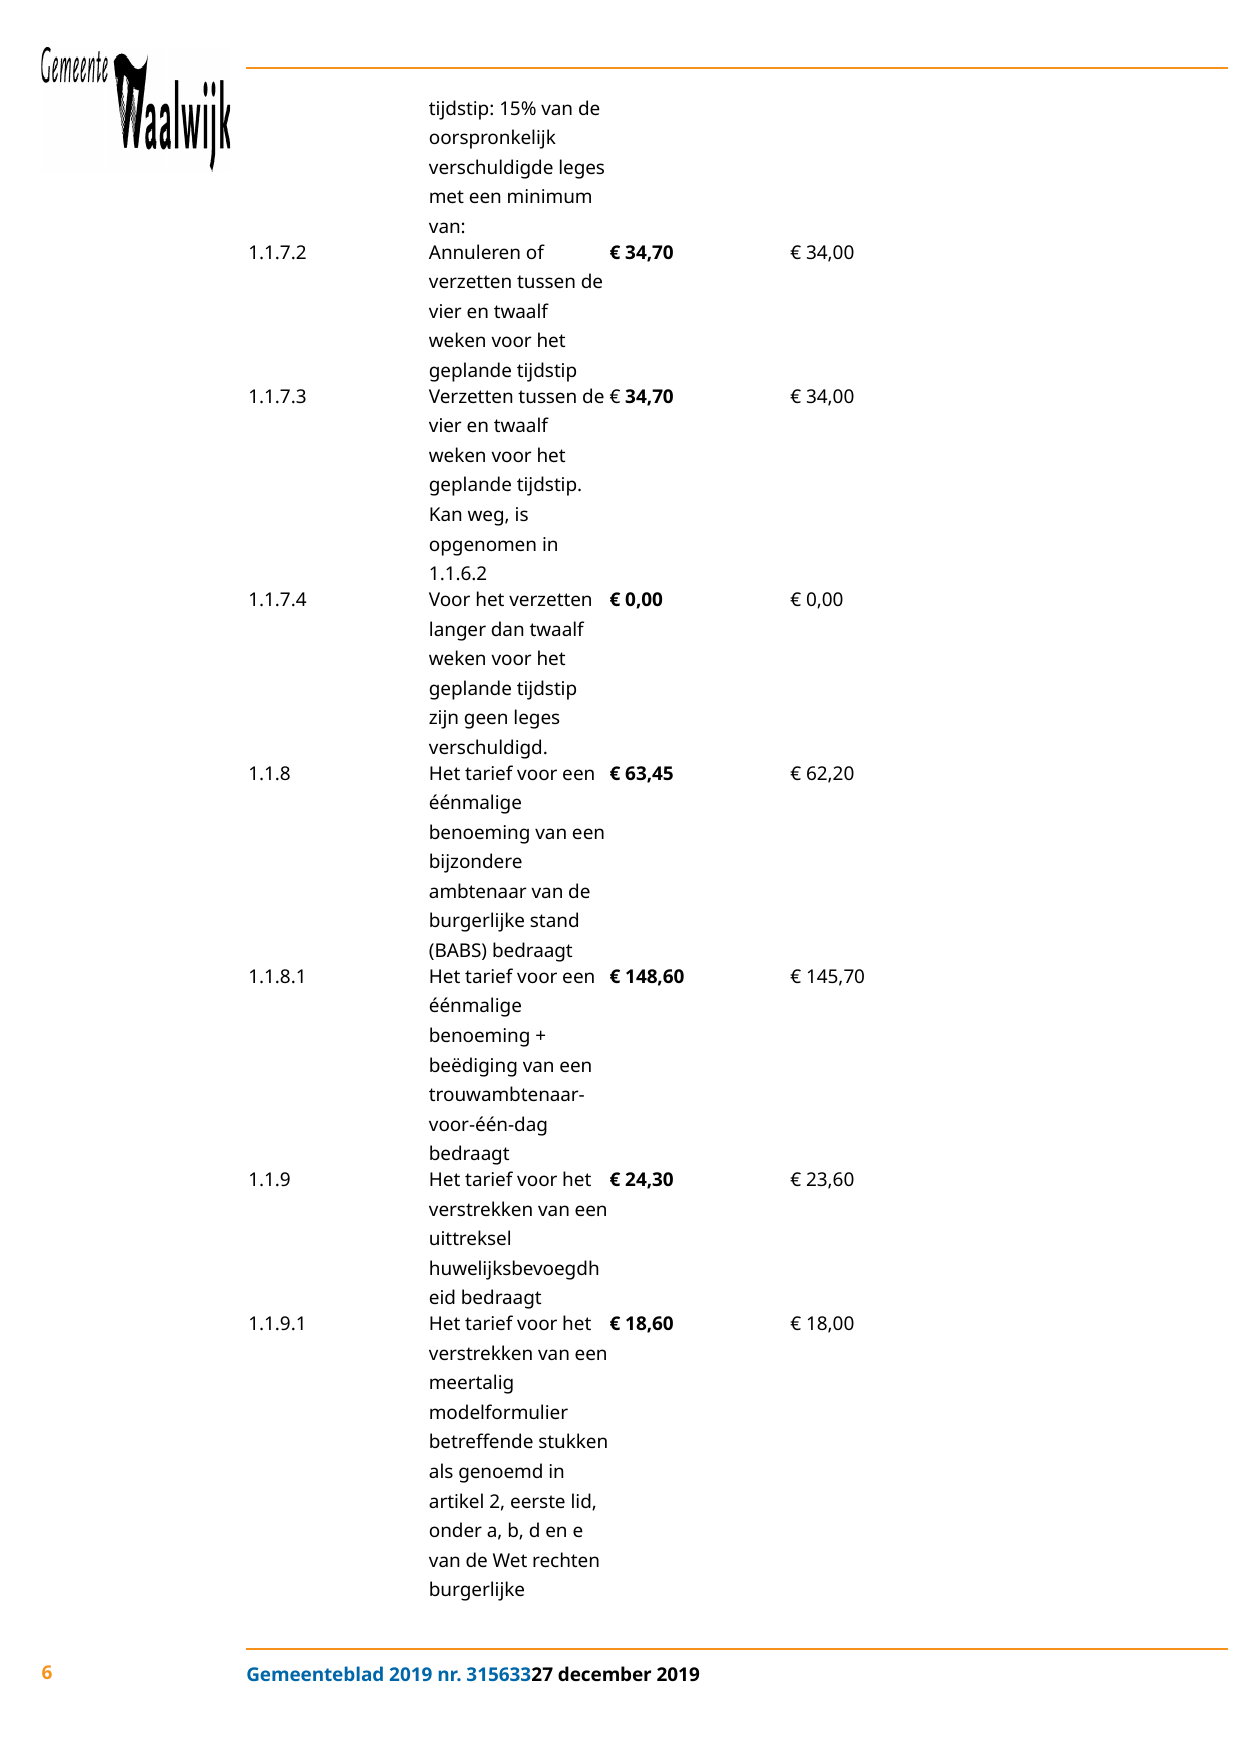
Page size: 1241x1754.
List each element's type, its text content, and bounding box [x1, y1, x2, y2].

table_cell 1.1.8.1 [248, 963, 429, 1166]
table_cell Voor het verzetten langer dan twaalf weken voor het geplande tijdstip zijn geen leges verschuldigd. [429, 586, 609, 760]
table_cell Het tarief voor een éénmalige benoeming van een bijzondere ambtenaar van de burgerlijke stand (BABS) bedraagt [429, 760, 609, 963]
table_cell € 0,00 [609, 586, 790, 760]
table_cell € 63,45 [609, 760, 790, 963]
table_cell [248, 95, 429, 239]
table_cell € 34,70 [609, 239, 790, 383]
table_cell Het tarief voor een éénmalige benoeming + beëdiging van een trouwambtenaar-voor-één-dag bedraagt [429, 963, 609, 1166]
table_cell 1.1.9 [248, 1166, 429, 1310]
table_cell € 34,00 [790, 239, 971, 383]
table_cell € 34,00 [790, 383, 971, 586]
table_cell 1.1.8 [248, 760, 429, 963]
table_cell [609, 95, 790, 239]
table_cell tijdstip: 15% van de oorspronkelijk verschuldigde leges met een minimum van: [429, 95, 609, 239]
table_cell Het tarief voor het verstrekken van een meertalig modelformulier betreffende stukken als genoemd in artikel 2, eerste lid, onder a, b, d en e van de Wet rechten burgerlijke [429, 1310, 609, 1602]
table_cell 1.1.7.4 [248, 586, 429, 760]
table_cell Het tarief voor het verstrekken van een uittreksel huwelijksbevoegdheid bedraagt [429, 1166, 609, 1310]
table_cell € 34,70 [609, 383, 790, 586]
table_cell € 0,00 [790, 586, 971, 760]
table_cell 1.1.9.1 [248, 1310, 429, 1602]
table_cell € 18,60 [609, 1310, 790, 1602]
table_cell Annuleren of verzetten tussen de vier en twaalf weken voor het geplande tijdstip [429, 239, 609, 383]
table_cell [790, 95, 971, 239]
table_cell € 23,60 [790, 1166, 971, 1310]
table_cell Verzetten tussen de vier en twaalf weken voor het geplande tijdstip. Kan weg, is opgenomen in 1.1.6.2 [429, 383, 609, 586]
table_cell 1.1.7.2 [248, 239, 429, 383]
table_cell € 18,00 [790, 1310, 971, 1602]
table_cell € 148,60 [609, 963, 790, 1166]
table_cell 1.1.7.3 [248, 383, 429, 586]
table_cell € 24,30 [609, 1166, 790, 1310]
table_cell € 145,70 [790, 963, 971, 1166]
picture [41, 47, 231, 172]
table_cell € 62,20 [790, 760, 971, 963]
